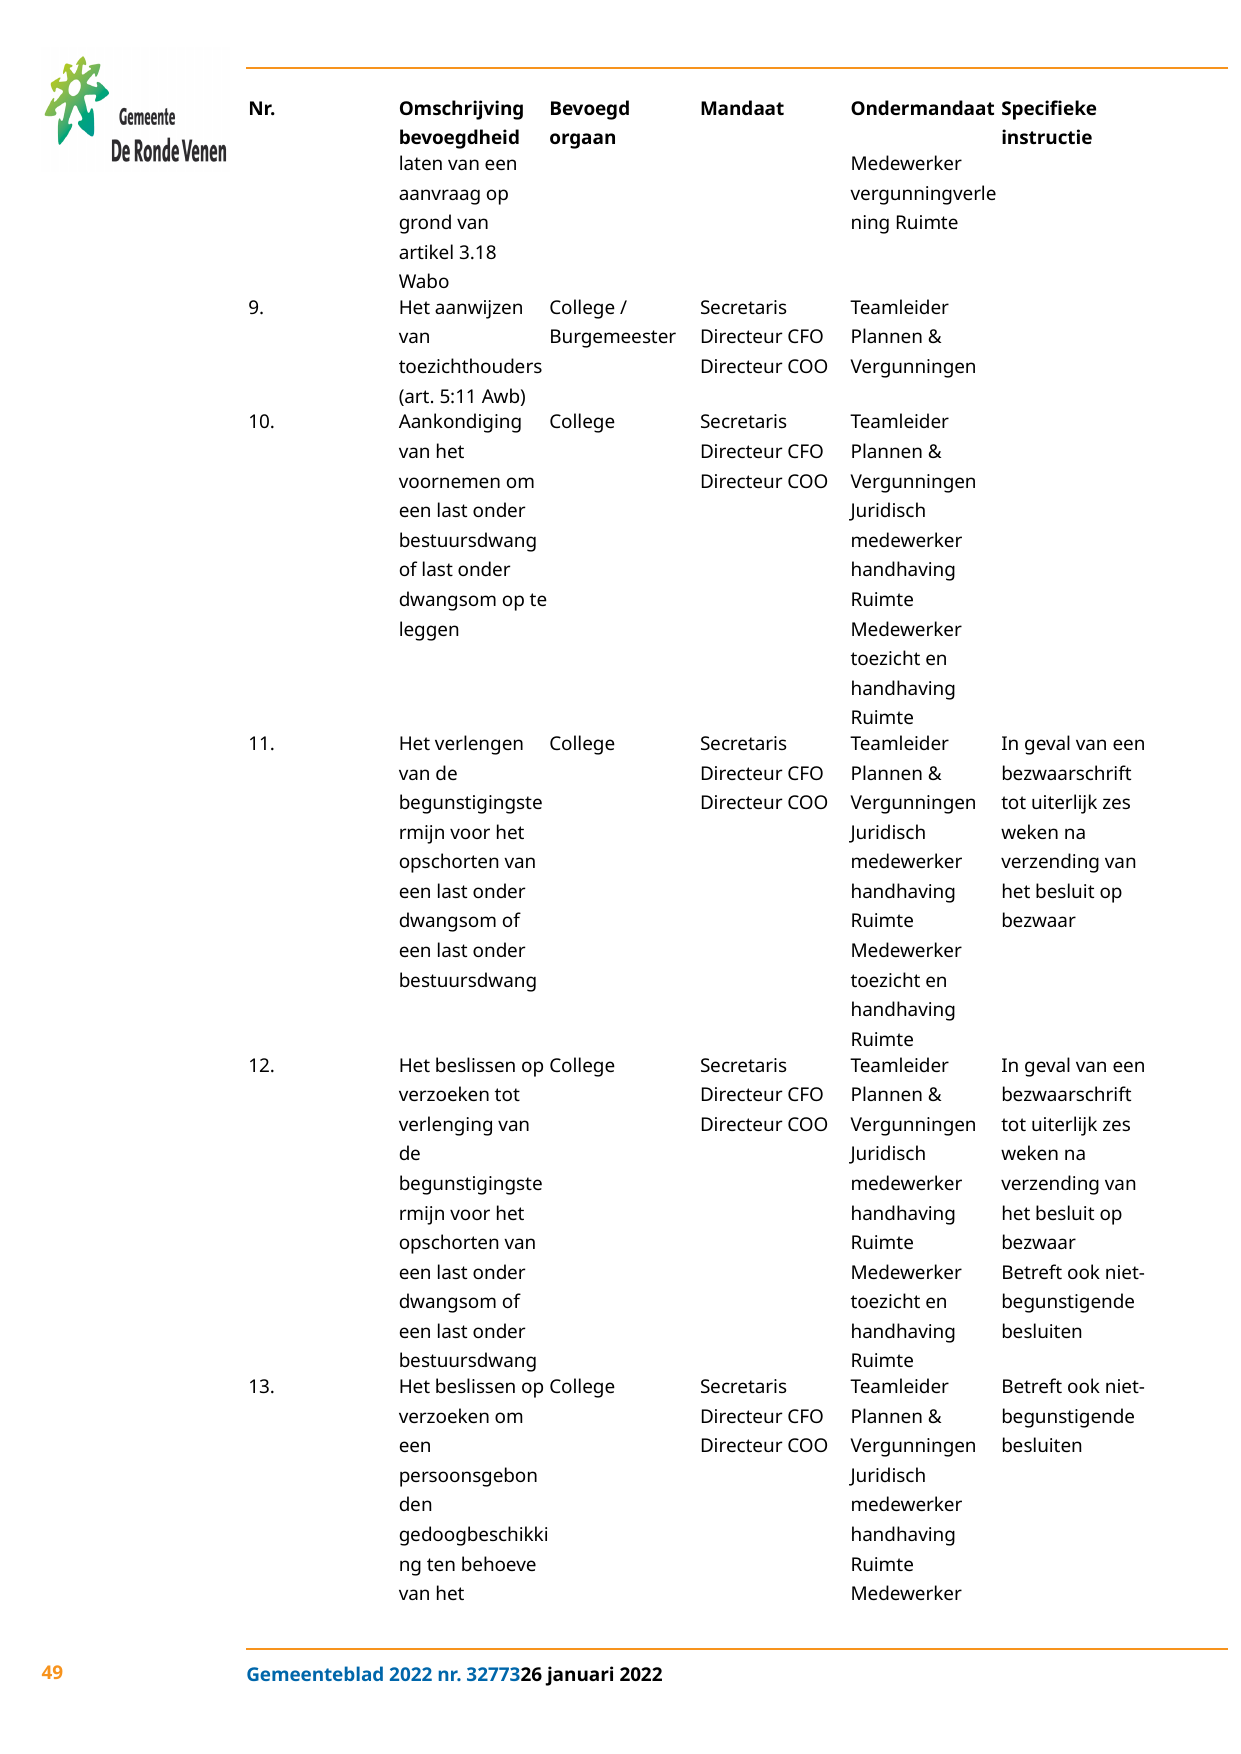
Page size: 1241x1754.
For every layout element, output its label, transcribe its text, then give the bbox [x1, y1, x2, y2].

table_cell [1001, 294, 1152, 409]
table_cell Secretaris Directeur CFO Directeur COO [700, 730, 850, 1052]
table_cell [248, 150, 398, 294]
table_cell In geval van een bezwaarschrift tot uiterlijk zes weken na verzending van het besluit op bezwaar Betreft ook niet-begunstigende besluiten [1001, 1052, 1152, 1373]
table_cell [549, 150, 700, 294]
table_cell College [549, 409, 700, 730]
table_cell 12. [248, 1052, 398, 1373]
table_cell [700, 150, 850, 294]
table_cell Aankondiging van het voornemen om een last onder bestuursdwang of last onder dwangsom op te leggen [399, 409, 549, 730]
table_cell 9. [248, 294, 398, 409]
table_cell Het aanwijzen van toezichthouders (art. 5:11 Awb) [399, 294, 549, 409]
table_cell Teamleider Plannen & Vergunningen Juridisch medewerker handhaving Ruimte Medewerker [850, 1373, 1001, 1606]
table_cell Betreft ook niet-begunstigende besluiten [1001, 1373, 1152, 1606]
table_cell Secretaris Directeur CFO Directeur COO [700, 409, 850, 730]
table_cell laten van een aanvraag op grond van artikel 3.18 Wabo [399, 150, 549, 294]
table_cell In geval van een bezwaarschrift tot uiterlijk zes weken na verzending van het besluit op bezwaar [1001, 730, 1152, 1052]
picture [41, 47, 231, 172]
table_header Mandaat [700, 95, 850, 150]
table_cell Secretaris Directeur CFO Directeur COO [700, 1373, 850, 1606]
table_cell College [549, 1052, 700, 1373]
table_cell Medewerker vergunningverlening Ruimte [850, 150, 1001, 294]
table_cell Secretaris Directeur CFO Directeur COO [700, 294, 850, 409]
table_cell College / Burgemeester [549, 294, 700, 409]
table_cell Het beslissen op verzoeken om een persoonsgebonden gedoogbeschikking ten behoeve van het [399, 1373, 549, 1606]
table_cell Het beslissen op verzoeken tot verlenging van de begunstigingstermijn voor het opschorten van een last onder dwangsom of een last onder bestuursdwang [399, 1052, 549, 1373]
table_header Ondermandaat [850, 95, 1001, 150]
table_cell Teamleider Plannen & Vergunningen Juridisch medewerker handhaving Ruimte Medewerker toezicht en handhaving Ruimte [850, 409, 1001, 730]
table_cell [1001, 150, 1152, 294]
table_header Bevoegd orgaan [549, 95, 700, 150]
table_cell Teamleider Plannen & Vergunningen Juridisch medewerker handhaving Ruimte Medewerker toezicht en handhaving Ruimte [850, 1052, 1001, 1373]
table_header Specifieke instructie [1001, 95, 1152, 150]
table_cell College [549, 730, 700, 1052]
table_cell College [549, 1373, 700, 1606]
table_header Nr. [248, 95, 398, 150]
table_cell Het verlengen van de begunstigingstermijn voor het opschorten van een last onder dwangsom of een last onder bestuursdwang [399, 730, 549, 1052]
table_cell 10. [248, 409, 398, 730]
table_cell Teamleider Plannen & Vergunningen [850, 294, 1001, 409]
table_cell Teamleider Plannen & Vergunningen Juridisch medewerker handhaving Ruimte Medewerker toezicht en handhaving Ruimte [850, 730, 1001, 1052]
table_cell 13. [248, 1373, 398, 1606]
table_cell Secretaris Directeur CFO Directeur COO [700, 1052, 850, 1373]
table_header Omschrijving bevoegdheid [399, 95, 549, 150]
table_cell 11. [248, 730, 398, 1052]
table_cell [1001, 409, 1152, 730]
